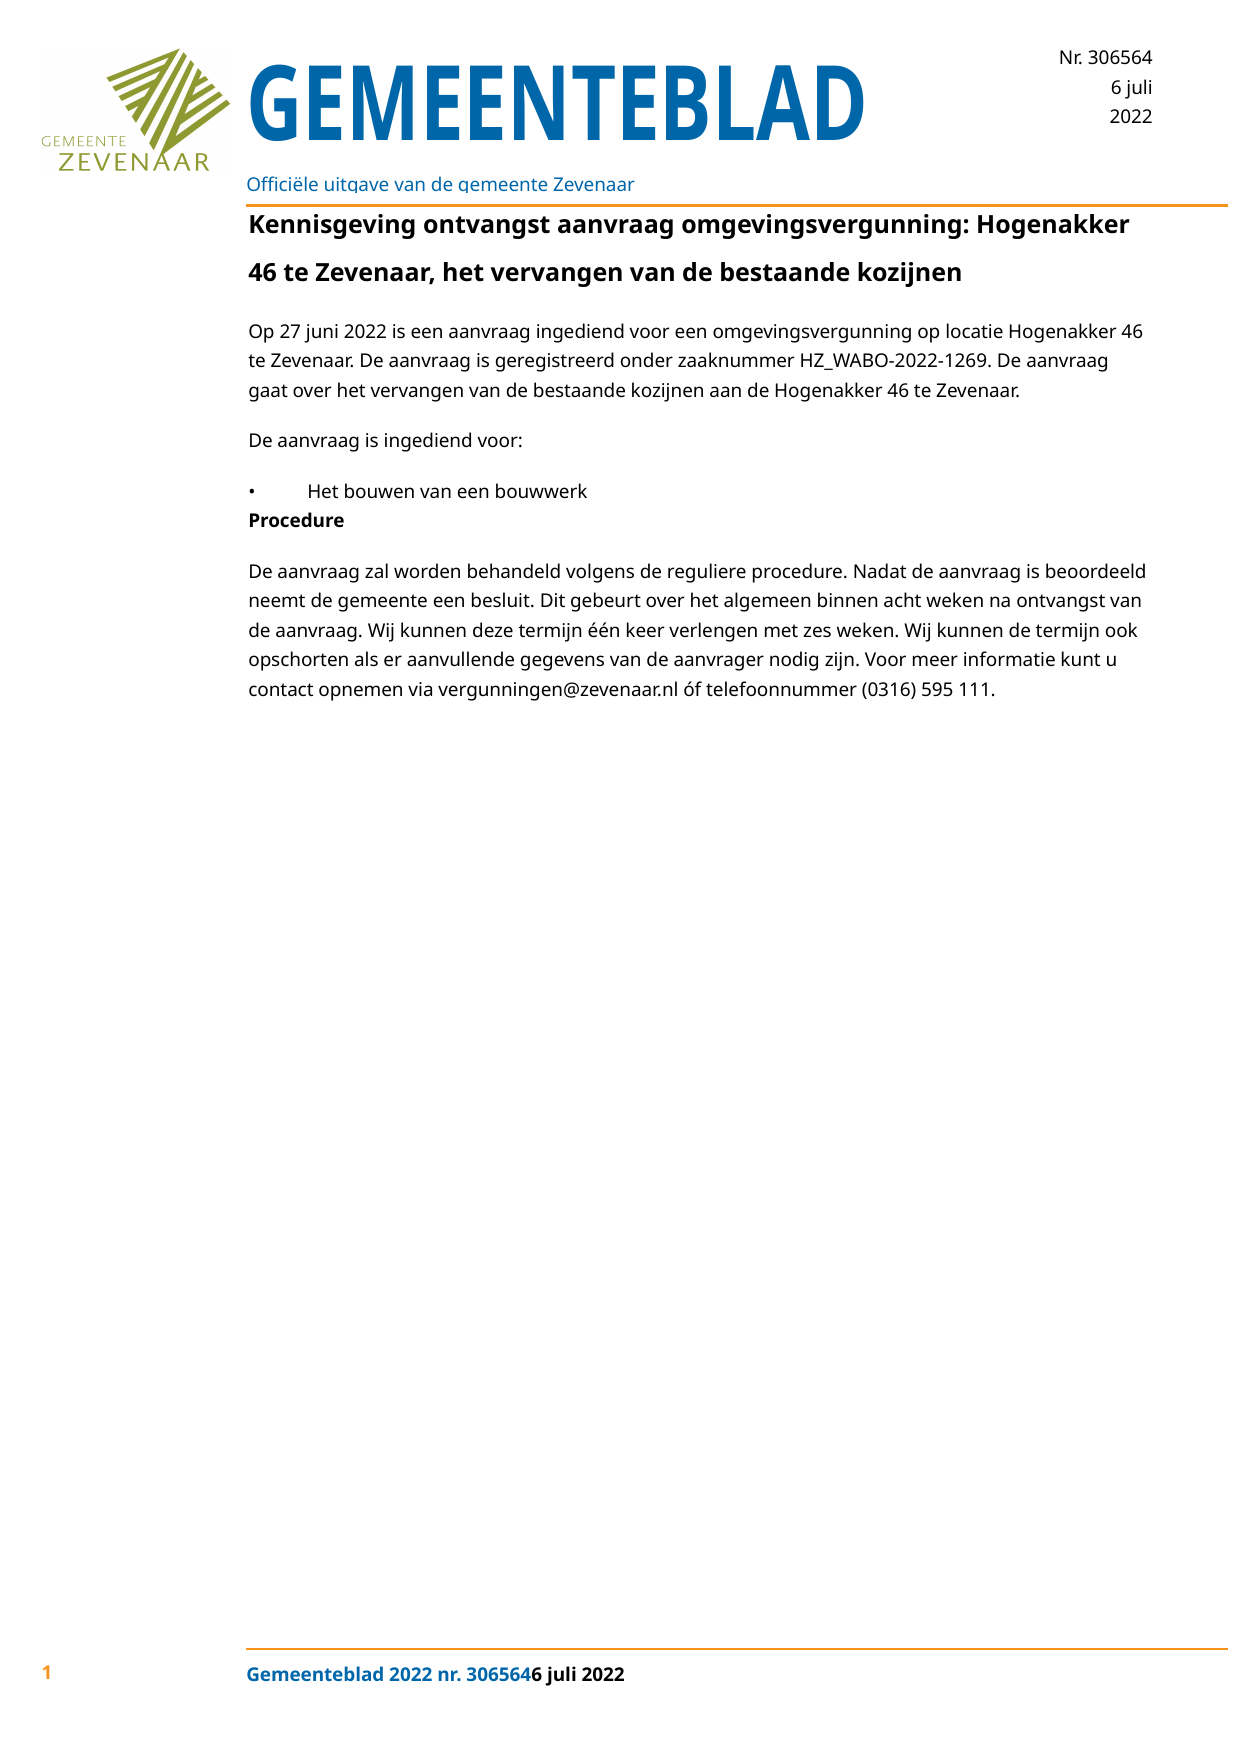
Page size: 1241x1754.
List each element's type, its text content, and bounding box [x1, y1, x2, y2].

picture [41, 47, 231, 172]
text Op 27 juni 2022 is een aanvraag ingediend voor een omgevingsvergunning op locatie Hogenakker 46 te Zevenaar. De aanvraag is geregistreerd onder zaaknummer HZ_WABO-2022-1269. De aanvraag gaat over het vervangen van de bestaande kozijnen aan de Hogenakker 46 te Zevenaar. [248, 318, 1152, 403]
text Procedure [248, 507, 1152, 533]
text De aanvraag is ingediend voor: [248, 427, 1152, 453]
list Het bouwen van een bouwwerk [248, 478, 1152, 504]
text Kennisgeving ontvangst aanvraag omgevingsvergunning: Hogenakker 46 te Zevenaar, het vervangen van de bestaande kozijnen [248, 207, 1152, 288]
text De aanvraag zal worden behandeld volgens de reguliere procedure. Nadat de aanvraag is beoordeeld neemt de gemeente een besluit. Dit gebeurt over het algemeen binnen acht weken na ontvangst van de aanvraag. Wij kunnen deze termijn één keer verlengen met zes weken. Wij kunnen de termijn ook opschorten als er aanvullende gegevens van de aanvrager nodig zijn. Voor meer informatie kunt u contact opnemen via vergunningen@zevenaar.nl óf telefoonnummer (0316) 595 111. [248, 558, 1152, 702]
